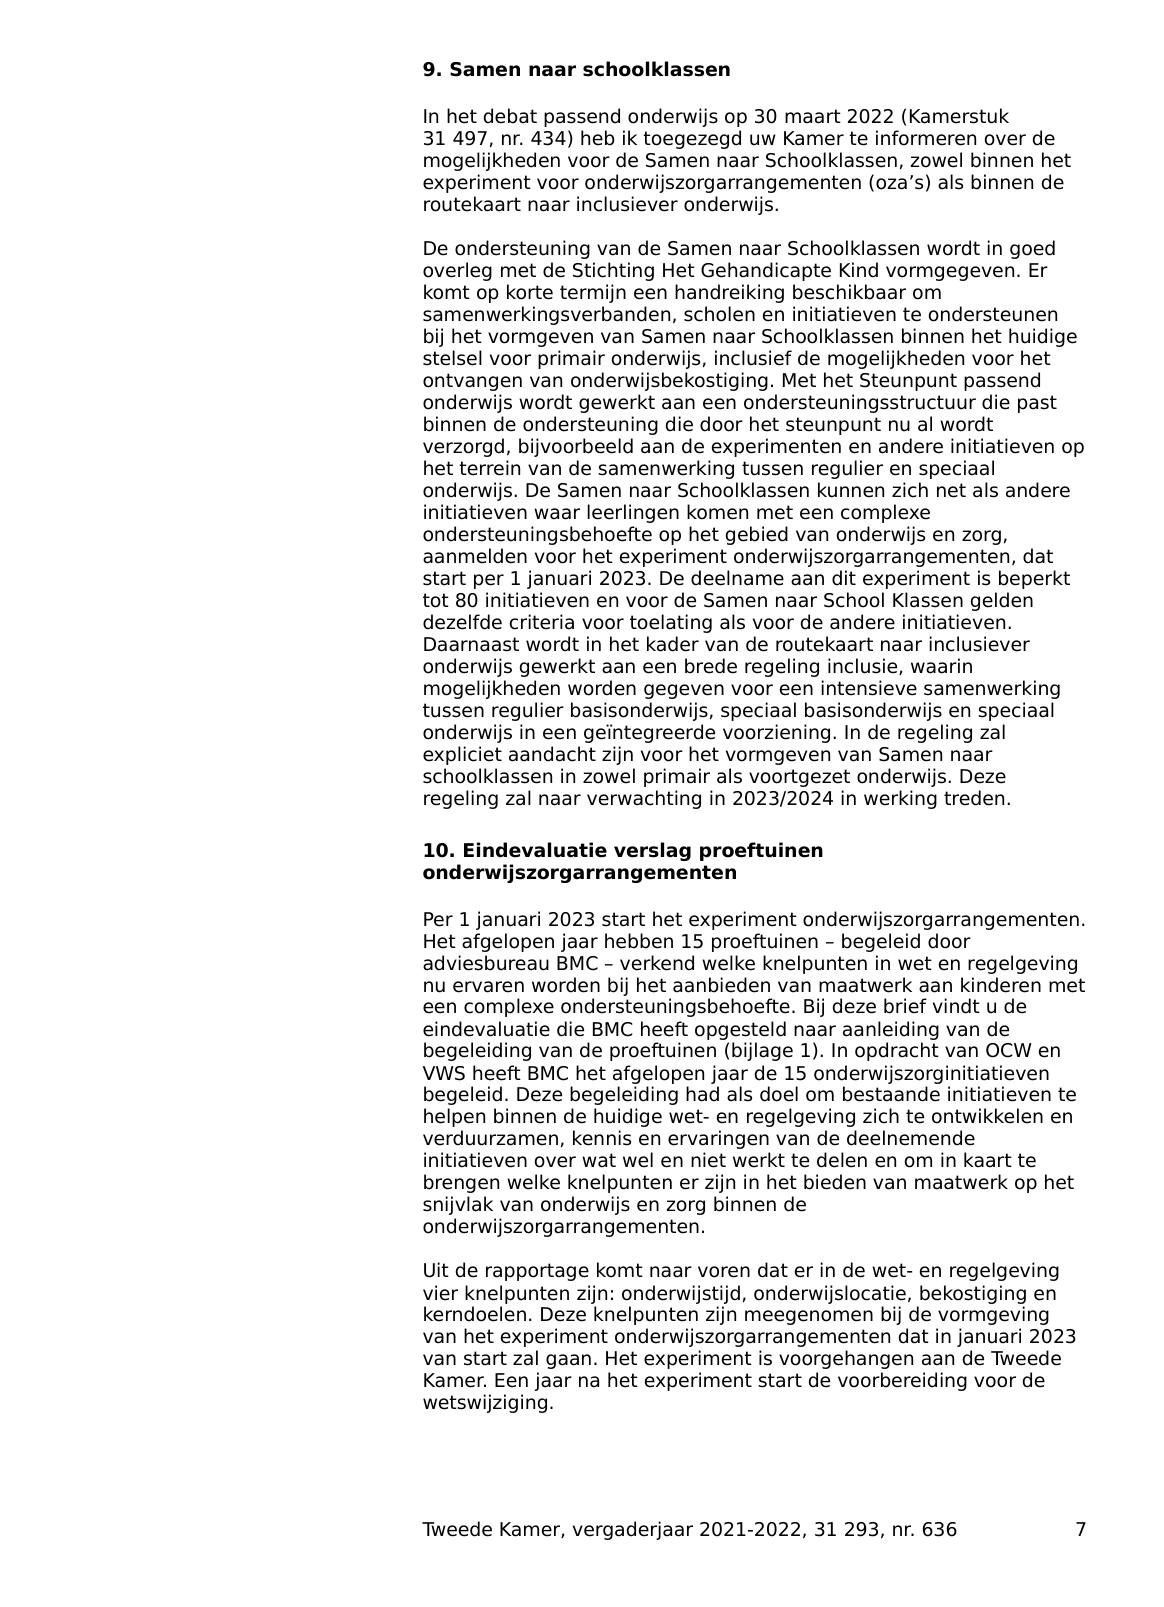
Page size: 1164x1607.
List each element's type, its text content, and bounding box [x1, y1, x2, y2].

text Per 1 januari 2023 start het experiment onderwijszorgarrangementen. Het afgelopen jaar hebben 15 proeftuinen – begeleid door adviesbureau BMC – verkend welke knelpunten in wet en regelgeving nu ervaren worden bij het aanbieden van maatwerk aan kinderen met een complexe ondersteuningsbehoefte. Bij deze brief vindt u de eindevaluatie die BMC heeft opgesteld naar aanleiding van de begeleiding van de proeftuinen (bijlage 1). In opdracht van OCW en VWS heeft BMC het afgelopen jaar de 15 onderwijszorginitiatieven begeleid. Deze begeleiding had als doel om bestaande initiatieven te helpen binnen de huidige wet- en regelgeving zich te ontwikkelen en verduurzamen, kennis en ervaringen van de deelnemende initiatieven over wat wel en niet werkt te delen en om in kaart te brengen welke knelpunten er zijn in het bieden van maatwerk op het snijvlak van onderwijs en zorg binnen de onderwijszorgarrangementen. [422, 908, 1087, 1238]
subtitle 9. Samen naar schoolklassen [422, 59, 1087, 81]
text De ondersteuning van de Samen naar Schoolklassen wordt in goed overleg met de Stichting Het Gehandicapte Kind vormgegeven. Er komt op korte termijn een handreiking beschikbaar om samenwerkingsverbanden, scholen en initiatieven te ondersteunen bij het vormgeven van Samen naar Schoolklassen binnen het huidige stelsel voor primair onderwijs, inclusief de mogelijkheden voor het ontvangen van onderwijsbekostiging. Met het Steunpunt passend onderwijs wordt gewerkt aan een ondersteuningsstructuur die past binnen de ondersteuning die door het steunpunt nu al wordt verzorgd, bijvoorbeeld aan de experimenten en andere initiatieven op het terrein van de samenwerking tussen regulier en speciaal onderwijs. De Samen naar Schoolklassen kunnen zich net als andere initiatieven waar leerlingen komen met een complexe ondersteuningsbehoefte op het gebied van onderwijs en zorg, aanmelden voor het experiment onderwijszorgarrangementen, dat start per 1 januari 2023. De deelname aan dit experiment is beperkt tot 80 initiatieven en voor de Samen naar School Klassen gelden dezelfde criteria voor toelating als voor de andere initiatieven. Daarnaast wordt in het kader van de routekaart naar inclusiever onderwijs gewerkt aan een brede regeling inclusie, waarin mogelijkheden worden gegeven voor een intensieve samenwerking tussen regulier basisonderwijs, speciaal basisonderwijs en speciaal onderwijs in een geïntegreerde voorziening. In de regeling zal expliciet aandacht zijn voor het vormgeven van Samen naar schoolklassen in zowel primair als voortgezet onderwijs. Deze regeling zal naar verwachting in 2023/2024 in werking treden. [422, 238, 1087, 809]
text Uit de rapportage komt naar voren dat er in de wet- en regelgeving vier knelpunten zijn: onderwijstijd, onderwijslocatie, bekostiging en kerndoelen. Deze knelpunten zijn meegenomen bij de vormgeving van het experiment onderwijszorgarrangementen dat in januari 2023 van start zal gaan. Het experiment is voorgehangen aan de Tweede Kamer. Een jaar na het experiment start de voorbereiding voor de wetswijziging. [422, 1260, 1087, 1414]
subtitle 10. Eindevaluatie verslag proeftuinen onderwijszorgarrangementen [422, 839, 1087, 883]
text In het debat passend onderwijs op 30 maart 2022 (Kamerstuk 31 497, nr. 434) heb ik toegezegd uw Kamer te informeren over de mogelijkheden voor de Samen naar Schoolklassen, zowel binnen het experiment voor onderwijszorgarrangementen (oza’s) als binnen de routekaart naar inclusiever onderwijs. [422, 106, 1087, 216]
